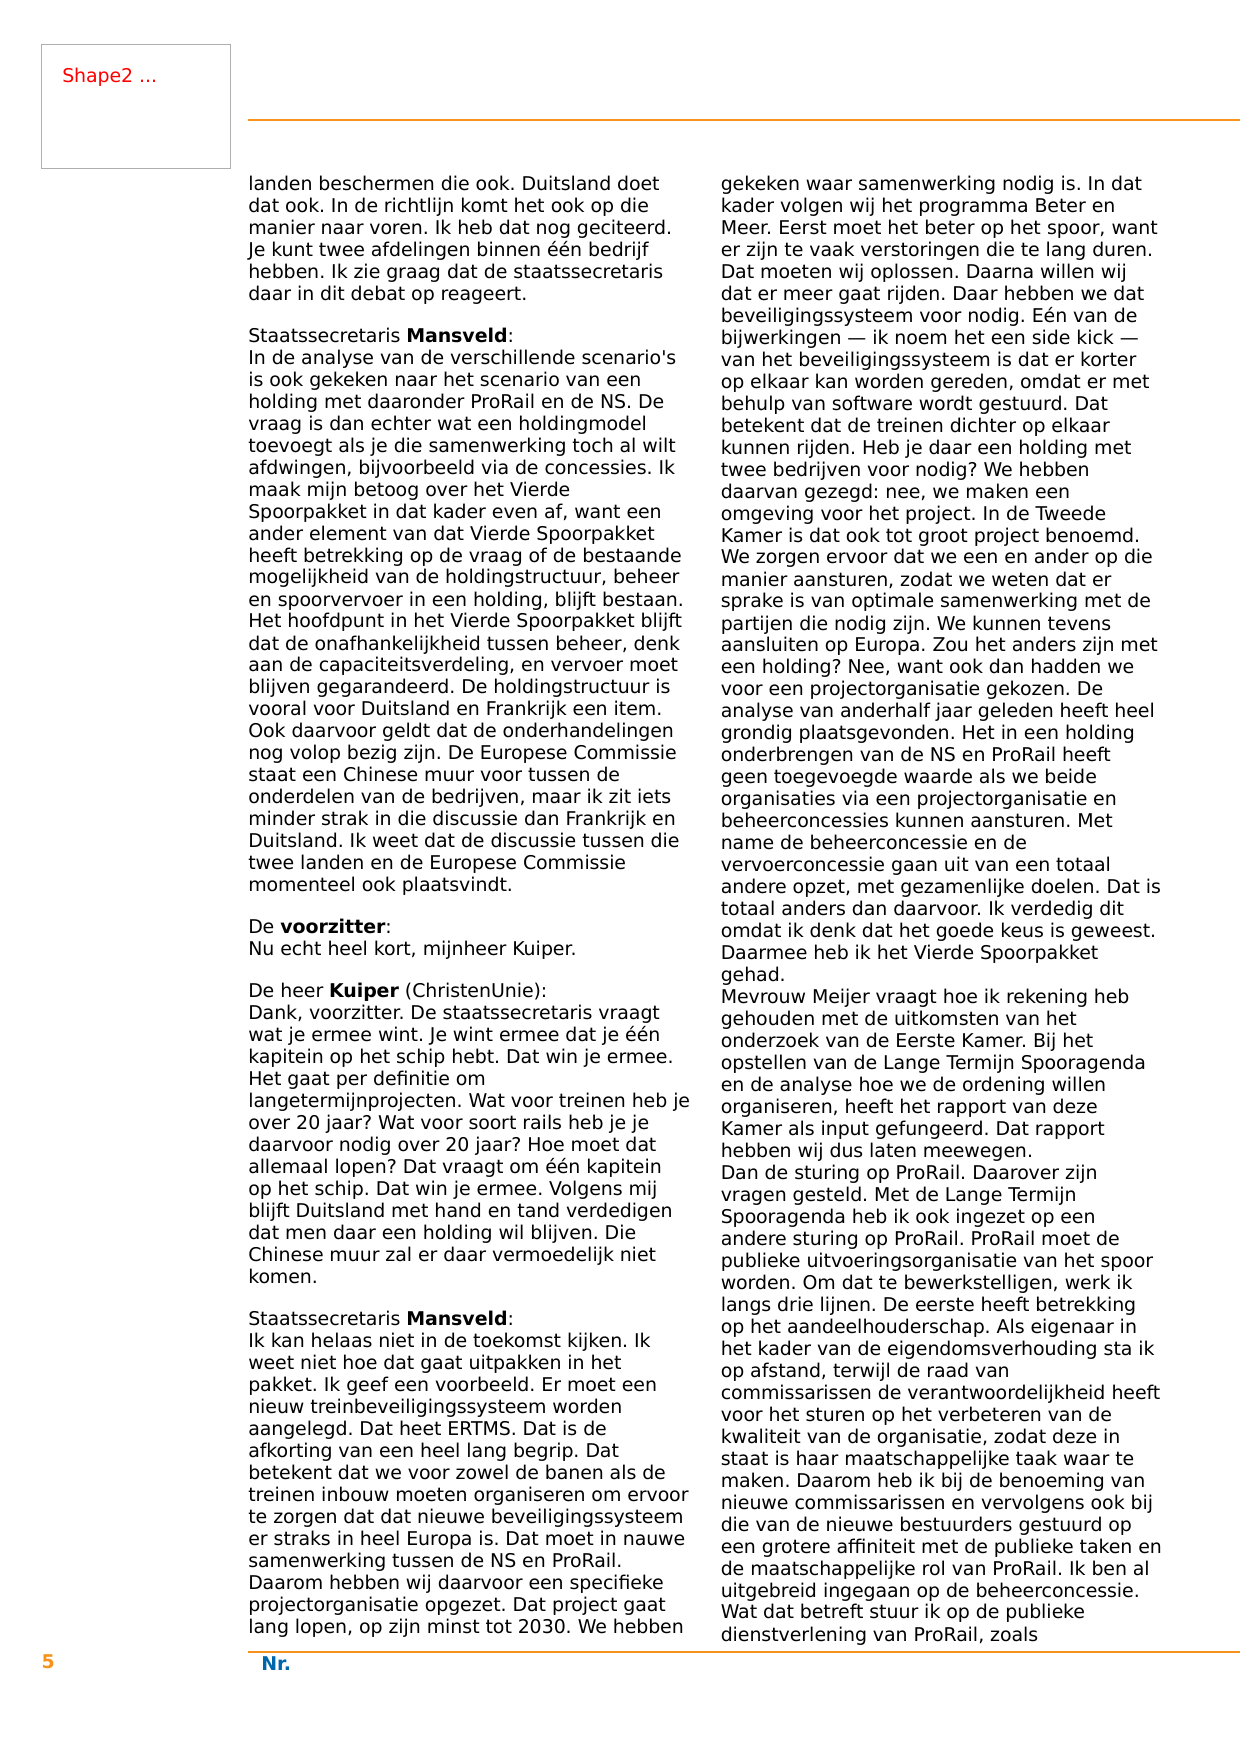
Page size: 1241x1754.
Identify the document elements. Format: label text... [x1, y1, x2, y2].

text Staatssecretaris Mansveld: [248, 1308, 691, 1330]
text De voorzitter: [248, 916, 691, 938]
text In de analyse van de verschillende scenario's is ook gekeken naar het scenario van een holding met daaronder ProRail en de NS. De vraag is dan echter wat een holdingmodel toevoegt als je die samenwerking toch al wilt afdwingen, bijvoorbeeld via de concessies. Ik maak mijn betoog over het Vierde Spoorpakket in dat kader even af, want een ander element van dat Vierde Spoorpakket heeft betrekking op de vraag of de bestaande mogelijkheid van de holdingstructuur, beheer en spoorvervoer in een holding, blijft bestaan. Het hoofdpunt in het Vierde Spoorpakket blijft dat de onafhankelijkheid tussen beheer, denk aan de capaciteitsverdeling, en vervoer moet blijven gegarandeerd. De holdingstructuur is vooral voor Duitsland en Frankrijk een item. Ook daarvoor geldt dat de onderhandelingen nog volop bezig zijn. De Europese Commissie staat een Chinese muur voor tussen de onderdelen van de bedrijven, maar ik zit iets minder strak in die discussie dan Frankrijk en Duitsland. Ik weet dat de discussie tussen die twee landen en de Europese Commissie momenteel ook plaatsvindt. [248, 347, 691, 896]
text Ik kan helaas niet in de toekomst kijken. Ik weet niet hoe dat gaat uitpakken in het pakket. Ik geef een voorbeeld. Er moet een nieuw treinbeveiligingssysteem worden aangelegd. Dat heet ERTMS. Dat is de afkorting van een heel lang begrip. Dat betekent dat we voor zowel de banen als de treinen inbouw moeten organiseren om ervoor te zorgen dat dat nieuwe beveiligingssysteem er straks in heel Europa is. Dat moet in nauwe samenwerking tussen de NS en ProRail. Daarom hebben wij daarvoor een specifieke projectorganisatie opgezet. Dat project gaat lang lopen, op zijn minst tot 2030. We hebben [248, 1330, 691, 1637]
text landen beschermen die ook. Duitsland doet dat ook. In de richtlijn komt het ook op die manier naar voren. Ik heb dat nog geciteerd. Je kunt twee afdelingen binnen één bedrijf hebben. Ik zie graag dat de staatssecretaris daar in dit debat op reageert. [248, 173, 691, 305]
text Dank, voorzitter. De staatssecretaris vraagt wat je ermee wint. Je wint ermee dat je één kapitein op het schip hebt. Dat win je ermee. Het gaat per definitie om langetermijnprojecten. Wat voor treinen heb je over 20 jaar? Wat voor soort rails heb je je daarvoor nodig over 20 jaar? Hoe moet dat allemaal lopen? Dat vraagt om één kapitein op het schip. Dat win je ermee. Volgens mij blijft Duitsland met hand en tand verdedigen dat men daar een holding wil blijven. Die Chinese muur zal er daar vermoedelijk niet komen. [248, 1002, 691, 1288]
text De heer Kuiper (ChristenUnie): [248, 980, 691, 1002]
text Mevrouw Meijer vraagt hoe ik rekening heb gehouden met de uitkomsten van het onderzoek van de Eerste Kamer. Bij het opstellen van de Lange Termijn Spooragenda en de analyse hoe we de ordening willen organiseren, heeft het rapport van deze Kamer als input gefungeerd. Dat rapport hebben wij dus laten meewegen. [721, 986, 1163, 1162]
text Dan de sturing op ProRail. Daarover zijn vragen gesteld. Met de Lange Termijn Spooragenda heb ik ook ingezet op een andere sturing op ProRail. ProRail moet de publieke uitvoeringsorganisatie van het spoor worden. Om dat te bewerkstelligen, werk ik langs drie lijnen. De eerste heeft betrekking op het aandeelhouderschap. Als eigenaar in het kader van de eigendomsverhouding sta ik op afstand, terwijl de raad van commissarissen de verantwoordelijkheid heeft voor het sturen op het verbeteren van de kwaliteit van de organisatie, zodat deze in staat is haar maatschappelijke taak waar te maken. Daarom heb ik bij de benoeming van nieuwe commissarissen en vervolgens ook bij die van de nieuwe bestuurders gestuurd op een grotere affiniteit met de publieke taken en de maatschappelijke rol van ProRail. Ik ben al uitgebreid ingegaan op de beheerconcessie. Wat dat betreft stuur ik op de publieke dienstverlening van ProRail, zoals [721, 1162, 1163, 1645]
text Nu echt heel kort, mijnheer Kuiper. [248, 938, 691, 960]
text Staatssecretaris Mansveld: [248, 325, 691, 347]
text gekeken waar samenwerking nodig is. In dat kader volgen wij het programma Beter en Meer. Eerst moet het beter op het spoor, want er zijn te vaak verstoringen die te lang duren. Dat moeten wij oplossen. Daarna willen wij dat er meer gaat rijden. Daar hebben we dat beveiligingssysteem voor nodig. Eén van de bijwerkingen — ik noem het een side kick — van het beveiligingssysteem is dat er korter op elkaar kan worden gereden, omdat er met behulp van software wordt gestuurd. Dat betekent dat de treinen dichter op elkaar kunnen rijden. Heb je daar een holding met twee bedrijven voor nodig? We hebben daarvan gezegd: nee, we maken een omgeving voor het project. In de Tweede Kamer is dat ook tot groot project benoemd. We zorgen ervoor dat we een en ander op die manier aansturen, zodat we weten dat er sprake is van optimale samenwerking met de partijen die nodig zijn. We kunnen tevens aansluiten op Europa. Zou het anders zijn met een holding? Nee, want ook dan hadden we voor een projectorganisatie gekozen. De analyse van anderhalf jaar geleden heeft heel grondig plaatsgevonden. Het in een holding onderbrengen van de NS en ProRail heeft geen toegevoegde waarde als we beide organisaties via een projectorganisatie en beheerconcessies kunnen aansturen. Met name de beheerconcessie en de vervoerconcessie gaan uit van een totaal andere opzet, met gezamenlijke doelen. Dat is totaal anders dan daarvoor. Ik verdedig dit omdat ik denk dat het goede keus is geweest. Daarmee heb ik het Vierde Spoorpakket gehad. [721, 173, 1163, 986]
